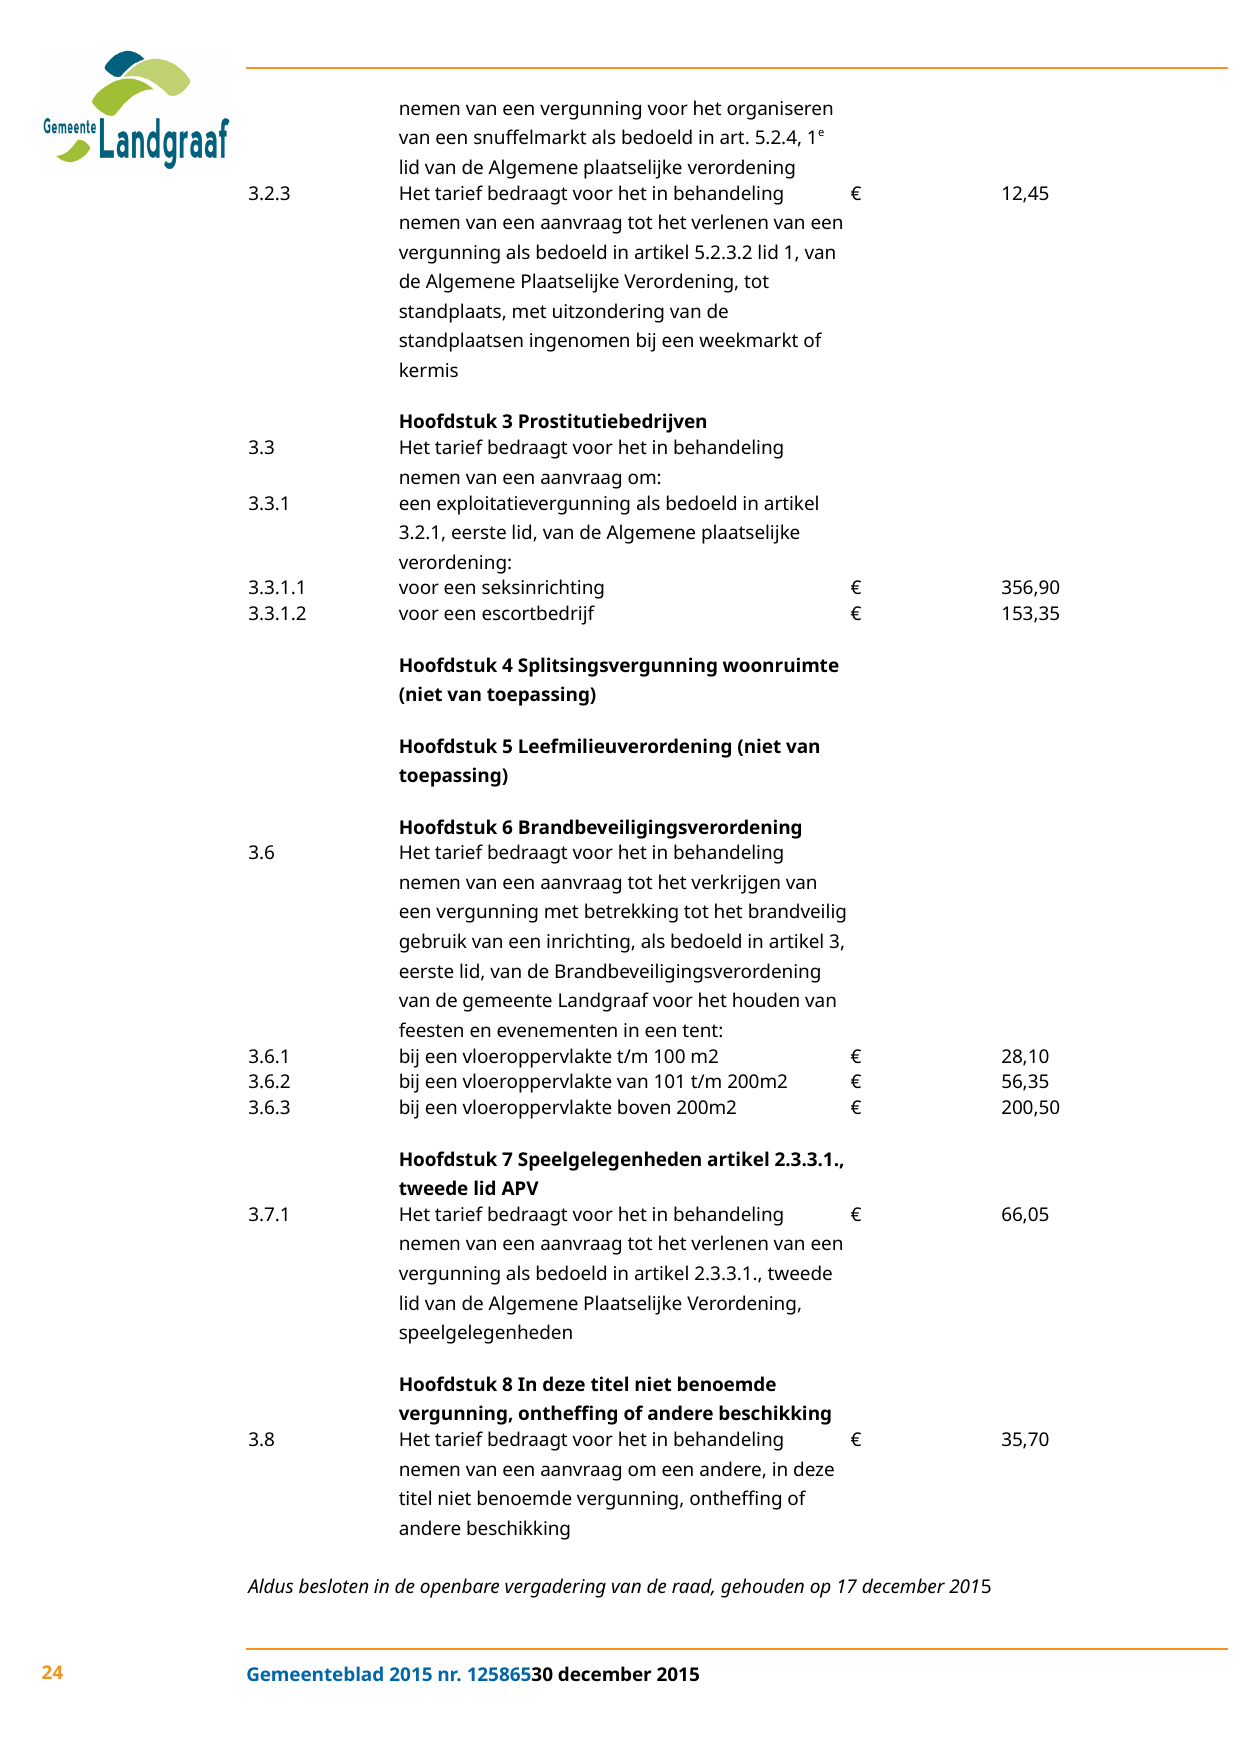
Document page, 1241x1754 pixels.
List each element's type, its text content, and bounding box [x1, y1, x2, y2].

table_cell 66,05 [1001, 1201, 1152, 1345]
table_cell Hoofdstuk 6 Brandbeveiligingsverordening [399, 814, 850, 839]
table_cell Het tarief bedraagt voor het in behandeling nemen van een aanvraag om: [399, 434, 850, 490]
table_cell [850, 409, 1001, 434]
table_cell 3.7.1 [248, 1201, 398, 1345]
table_cell [1001, 626, 1152, 652]
table_cell [1001, 733, 1152, 788]
table_cell € [850, 600, 1001, 626]
table_cell [850, 95, 1001, 180]
table_cell [1001, 434, 1152, 490]
picture [41, 47, 231, 172]
table_cell [1001, 383, 1152, 409]
table_cell [850, 434, 1001, 490]
table_cell [399, 788, 850, 814]
table_cell 12,45 [1001, 180, 1152, 383]
table_cell € [850, 1094, 1001, 1120]
table_cell 56,35 [1001, 1069, 1152, 1094]
table_cell € [850, 575, 1001, 600]
table_cell [850, 814, 1001, 839]
table_cell [1001, 788, 1152, 814]
table_cell [850, 1146, 1001, 1201]
table_cell [1001, 1371, 1152, 1426]
table_cell Het tarief bedraagt voor het in behandeling nemen van een aanvraag tot het verlenen van een vergunning als bedoeld in artikel 2.3.3.1., tweede lid van de Algemene Plaatselijke Verordening, speelgelegenheden [399, 1201, 850, 1345]
table_cell Hoofdstuk 4 Splitsingsvergunning woonruimte (niet van toepassing) [399, 652, 850, 707]
table_cell Het tarief bedraagt voor het in behandeling nemen van een aanvraag tot het verkrijgen van een vergunning met betrekking tot het brandveilig gebruik van een inrichting, als bedoeld in artikel 3, eerste lid, van de Brandbeveiligingsverordening van de gemeente Landgraaf voor het houden van feesten en evenementen in een tent: [399, 840, 850, 1043]
table_cell [1001, 707, 1152, 733]
table_cell [248, 788, 398, 814]
table_cell Hoofdstuk 5 Leefmilieuverordening (niet van toepassing) [399, 733, 850, 788]
table_cell [248, 1345, 1152, 1371]
table_cell [850, 840, 1001, 1043]
table_cell [248, 652, 398, 707]
text Aldus besloten in de openbare vergadering van de raad, gehouden op 17 december 2015 [248, 1573, 1152, 1599]
table_cell [1001, 490, 1152, 574]
table_cell [850, 1371, 1001, 1426]
table_cell [1001, 1120, 1152, 1146]
table_cell 200,50 [1001, 1094, 1152, 1120]
table_cell 3.3.1.2 [248, 600, 398, 626]
table_cell een exploitatievergunning als bedoeld in artikel 3.2.1, eerste lid, van de Algemene plaatselijke verordening: [399, 490, 850, 574]
table_cell [248, 733, 398, 788]
table_cell [248, 1371, 398, 1426]
table_cell € [850, 1426, 1001, 1541]
table_cell [1001, 840, 1152, 1043]
table_cell Hoofdstuk 3 Prostitutiebedrijven [399, 409, 850, 434]
table_cell 3.3.1.1 [248, 575, 398, 600]
table_cell 3.6.2 [248, 1069, 398, 1094]
table_cell 3.6.3 [248, 1094, 398, 1120]
table_cell nemen van een vergunning voor het organiseren van een snuffelmarkt als bedoeld in art. 5.2.4, 1e lid van de Algemene plaatselijke verordening [399, 95, 850, 180]
table_cell voor een escortbedrijf [399, 600, 850, 626]
table_cell [1001, 95, 1152, 180]
table_cell 3.2.3 [248, 180, 398, 383]
table_cell [850, 707, 1001, 733]
table_cell 3.3 [248, 434, 398, 490]
table_cell Het tarief bedraagt voor het in behandeling nemen van een aanvraag om een andere, in deze titel niet benoemde vergunning, ontheffing of andere beschikking [399, 1426, 850, 1541]
table_cell 28,10 [1001, 1043, 1152, 1068]
table_cell [850, 383, 1001, 409]
table_cell [248, 626, 398, 652]
table_cell [1001, 1146, 1152, 1201]
table_cell [1001, 409, 1152, 434]
table_cell Hoofdstuk 7 Speelgelegenheden artikel 2.3.3.1., tweede lid APV [399, 1146, 850, 1201]
table_cell 3.6.1 [248, 1043, 398, 1068]
table_cell [399, 626, 850, 652]
table_cell [399, 383, 850, 409]
table_cell € [850, 180, 1001, 383]
table_cell € [850, 1069, 1001, 1094]
table_cell 356,90 [1001, 575, 1152, 600]
table_cell bij een vloeroppervlakte van 101 t/m 200m2 [399, 1069, 850, 1094]
table_cell [248, 1146, 398, 1201]
table_cell [399, 1120, 850, 1146]
table_cell [1001, 652, 1152, 707]
table_cell [248, 383, 398, 409]
table_cell bij een vloeroppervlakte t/m 100 m2 [399, 1043, 850, 1068]
table_cell 3.3.1 [248, 490, 398, 574]
table_cell [248, 1120, 398, 1146]
table_cell € [850, 1043, 1001, 1068]
table_cell [850, 1120, 1001, 1146]
table_cell [399, 707, 850, 733]
table_cell 3.6 [248, 840, 398, 1043]
table_cell [850, 652, 1001, 707]
table_cell [850, 626, 1001, 652]
table_cell voor een seksinrichting [399, 575, 850, 600]
table_cell 153,35 [1001, 600, 1152, 626]
table_cell [248, 814, 398, 839]
table_cell [850, 733, 1001, 788]
table_cell € [850, 1201, 1001, 1345]
table_cell [850, 490, 1001, 574]
table_cell Het tarief bedraagt voor het in behandeling nemen van een aanvraag tot het verlenen van een vergunning als bedoeld in artikel 5.2.3.2 lid 1, van de Algemene Plaatselijke Verordening, tot standplaats, met uitzondering van de standplaatsen ingenomen bij een weekmarkt of kermis [399, 180, 850, 383]
table_cell 3.8 [248, 1426, 398, 1541]
table_cell [248, 95, 398, 180]
table_cell [248, 707, 398, 733]
table_cell [850, 788, 1001, 814]
table_cell [1001, 814, 1152, 839]
table_cell [248, 409, 398, 434]
table_cell 35,70 [1001, 1426, 1152, 1541]
table_cell Hoofdstuk 8 In deze titel niet benoemde vergunning, ontheffing of andere beschikking [399, 1371, 850, 1426]
table_cell bij een vloeroppervlakte boven 200m2 [399, 1094, 850, 1120]
